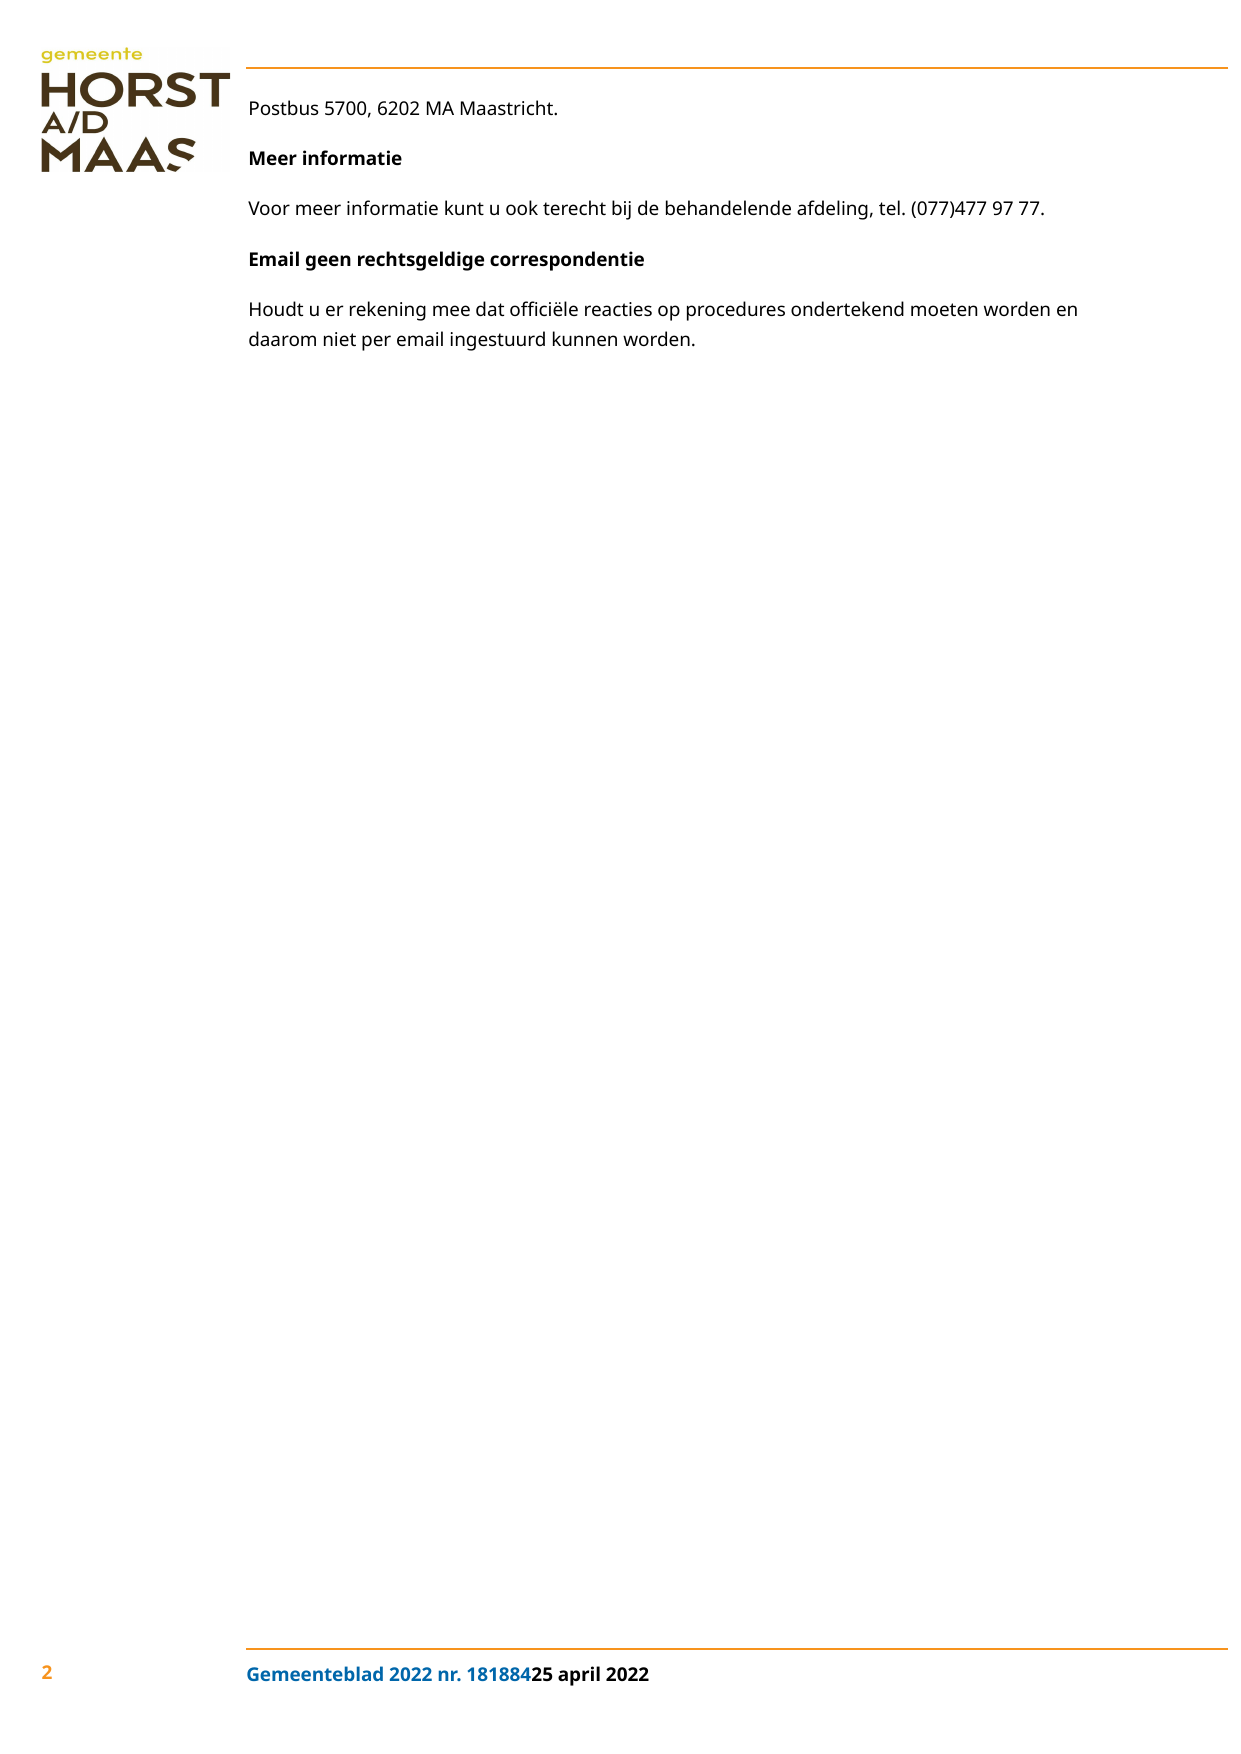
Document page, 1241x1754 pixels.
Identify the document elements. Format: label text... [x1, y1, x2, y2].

text Postbus 5700, 6202 MA Maastricht. [248, 95, 1152, 121]
text Email geen rechtsgeldige correspondentie [248, 246, 1152, 272]
picture [41, 47, 231, 172]
text Meer informatie [248, 145, 1152, 171]
text Voor meer informatie kunt u ook terecht bij de behandelende afdeling, tel. (077)477 97 77. [248, 196, 1152, 221]
text Houdt u er rekening mee dat officiële reacties op procedures ondertekend moeten worden en daarom niet per email ingestuurd kunnen worden. [248, 296, 1152, 352]
